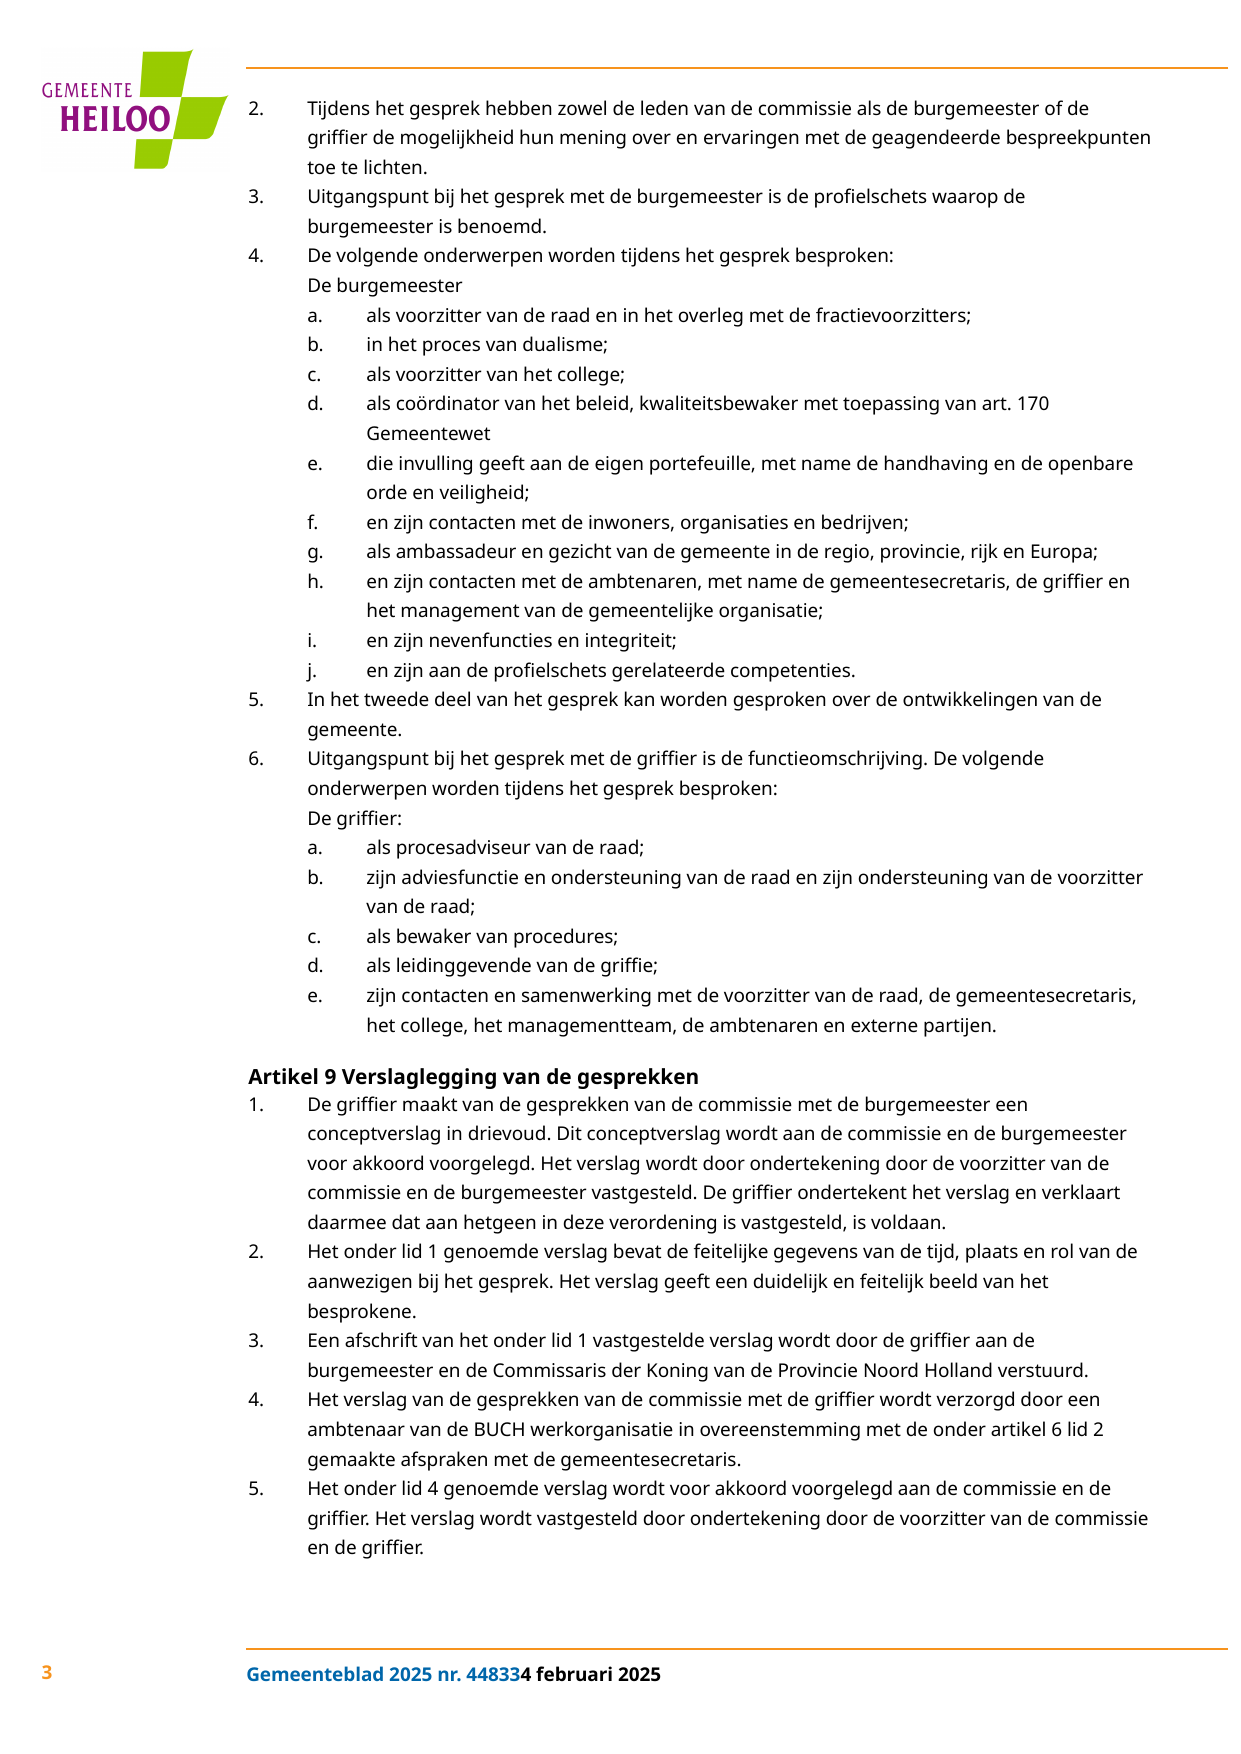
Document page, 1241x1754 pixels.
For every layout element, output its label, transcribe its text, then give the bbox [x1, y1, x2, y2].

list als ambassadeur en gezicht van de gemeente in de regio, provincie, rijk en Europa; [307, 538, 1152, 564]
list die invulling geeft aan de eigen portefeuille, met name de handhaving en de openbare orde en veiligheid; [307, 450, 1152, 505]
list en zijn contacten met de inwoners, organisaties en bedrijven; [307, 509, 1152, 535]
list De volgende onderwerpen worden tijdens het gesprek besproken: [248, 243, 1152, 268]
list als leidinggevende van de griffie; [307, 953, 1152, 978]
list zijn adviesfunctie en ondersteuning van de raad en zijn ondersteuning van de voorzitter van de raad; [307, 864, 1152, 919]
list als coördinator van het beleid, kwaliteitsbewaker met toepassing van art. 170 Gemeentewet [307, 391, 1152, 446]
list in het proces van dualisme; [307, 331, 1152, 357]
list zijn contacten en samenwerking met de voorzitter van de raad, de gemeentesecretaris, het college, het managementteam, de ambtenaren en externe partijen. [307, 982, 1152, 1038]
list Het onder lid 4 genoemde verslag wordt voor akkoord voorgelegd aan de commissie en de griffier. Het verslag wordt vastgesteld door ondertekening door de voorzitter van de commissie en de griffier. [248, 1475, 1152, 1560]
list als bewaker van procedures; [307, 923, 1152, 949]
list en zijn nevenfuncties en integriteit; [307, 627, 1152, 653]
list Een afschrift van het onder lid 1 vastgestelde verslag wordt door de griffier aan de burgemeester en de Commissaris der Koning van de Provincie Noord Holland verstuurd. [248, 1327, 1152, 1383]
list en zijn aan de profielschets gerelateerde competenties. [307, 657, 1152, 683]
list en zijn contacten met de ambtenaren, met name de gemeentesecretaris, de griffier en het management van de gemeentelijke organisatie; [307, 568, 1152, 623]
list als voorzitter van de raad en in het overleg met de fractievoorzitters; [307, 302, 1152, 328]
list De griffier: [248, 805, 1152, 831]
list De griffier maakt van de gesprekken van de commissie met de burgemeester een conceptverslag in drievoud. Dit conceptverslag wordt aan de commissie en de burgemeester voor akkoord voorgelegd. Het verslag wordt door ondertekening door de voorzitter van de commissie en de burgemeester vastgesteld. De griffier ondertekent het verslag en verklaart daarmee dat aan hetgeen in deze verordening is vastgesteld, is voldaan. [248, 1091, 1152, 1235]
list Het onder lid 1 genoemde verslag bevat de feitelijke gegevens van de tijd, plaats en rol van de aanwezigen bij het gesprek. Het verslag geeft een duidelijk en feitelijk beeld van het besprokene. [248, 1239, 1152, 1323]
list als voorzitter van het college; [307, 361, 1152, 387]
list als procesadviseur van de raad; [307, 834, 1152, 860]
list Het verslag van de gesprekken van de commissie met de griffier wordt verzorgd door een ambtenaar van de BUCH werkorganisatie in overeenstemming met de onder artikel 6 lid 2 gemaakte afspraken met de gemeentesecretaris. [248, 1387, 1152, 1471]
list Uitgangspunt bij het gesprek met de burgemeester is de profielschets waarop de burgemeester is benoemd. [248, 183, 1152, 239]
list Tijdens het gesprek hebben zowel de leden van de commissie als de burgemeester of de griffier de mogelijkheid hun mening over en ervaringen met de geagendeerde bespreekpunten toe te lichten. [248, 95, 1152, 180]
list In het tweede deel van het gesprek kan worden gesproken over de ontwikkelingen van de gemeente. [248, 686, 1152, 742]
picture [41, 47, 231, 172]
text Artikel 9 Verslaglegging van de gesprekken [248, 1062, 1152, 1091]
list De burgemeester [248, 272, 1152, 298]
list Uitgangspunt bij het gesprek met de griffier is de functieomschrijving. De volgende onderwerpen worden tijdens het gesprek besproken: [248, 746, 1152, 801]
